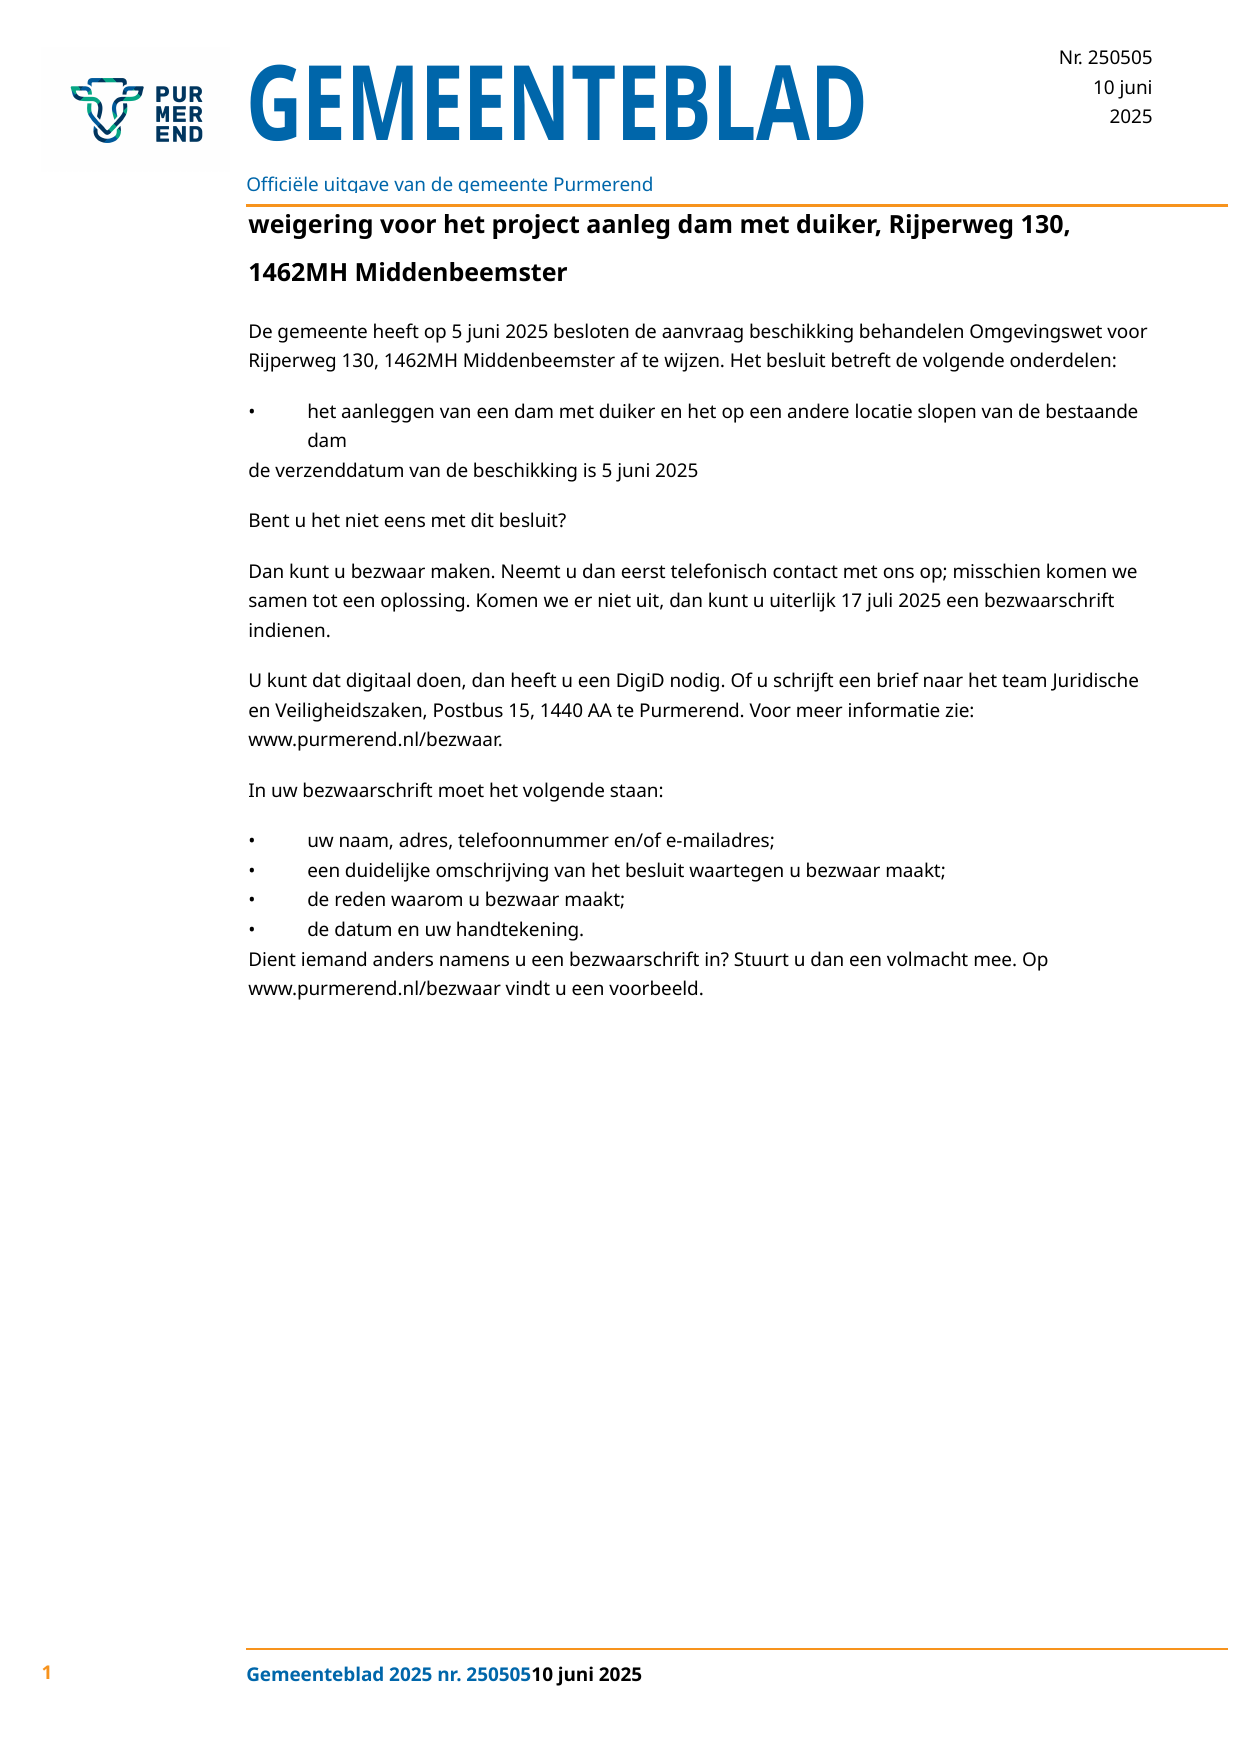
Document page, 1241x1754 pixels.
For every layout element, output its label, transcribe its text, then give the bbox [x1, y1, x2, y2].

text Bent u het niet eens met dit besluit? [248, 507, 1152, 533]
text Dient iemand anders namens u een bezwaarschrift in? Stuurt u dan een volmacht mee. Op www.purmerend.nl/bezwaar vindt u een voorbeeld. [248, 946, 1152, 1001]
text weigering voor het project aanleg dam met duiker, Rijperweg 130, 1462MH Middenbeemster [248, 207, 1152, 288]
text In uw bezwaarschrift moet het volgende staan: [248, 777, 1152, 803]
list de datum en uw handtekening. [248, 916, 1152, 942]
list de reden waarom u bezwaar maakt; [248, 887, 1152, 912]
text de verzenddatum van de beschikking is 5 juni 2025 [248, 457, 1152, 483]
list een duidelijke omschrijving van het besluit waartegen u bezwaar maakt; [248, 857, 1152, 883]
list uw naam, adres, telefoonnummer en/of e-mailadres; [248, 827, 1152, 853]
text U kunt dat digitaal doen, dan heeft u een DigiD nodig. Of u schrijft een brief naar het team Juridische en Veiligheidszaken, Postbus 15, 1440 AA te Purmerend. Voor meer informatie zie: www.purmerend.nl/bezwaar. [248, 667, 1152, 752]
text De gemeente heeft op 5 juni 2025 besloten de aanvraag beschikking behandelen Omgevingswet voor Rijperweg 130, 1462MH Middenbeemster af te wijzen. Het besluit betreft de volgende onderdelen: [248, 318, 1152, 373]
picture [41, 47, 231, 172]
text Dan kunt u bezwaar maken. Neemt u dan eerst telefonisch contact met ons op; misschien komen we samen tot een oplossing. Komen we er niet uit, dan kunt u uiterlijk 17 juli 2025 een bezwaarschrift indienen. [248, 558, 1152, 643]
list het aanleggen van een dam met duiker en het op een andere locatie slopen van de bestaande dam [248, 398, 1152, 453]
